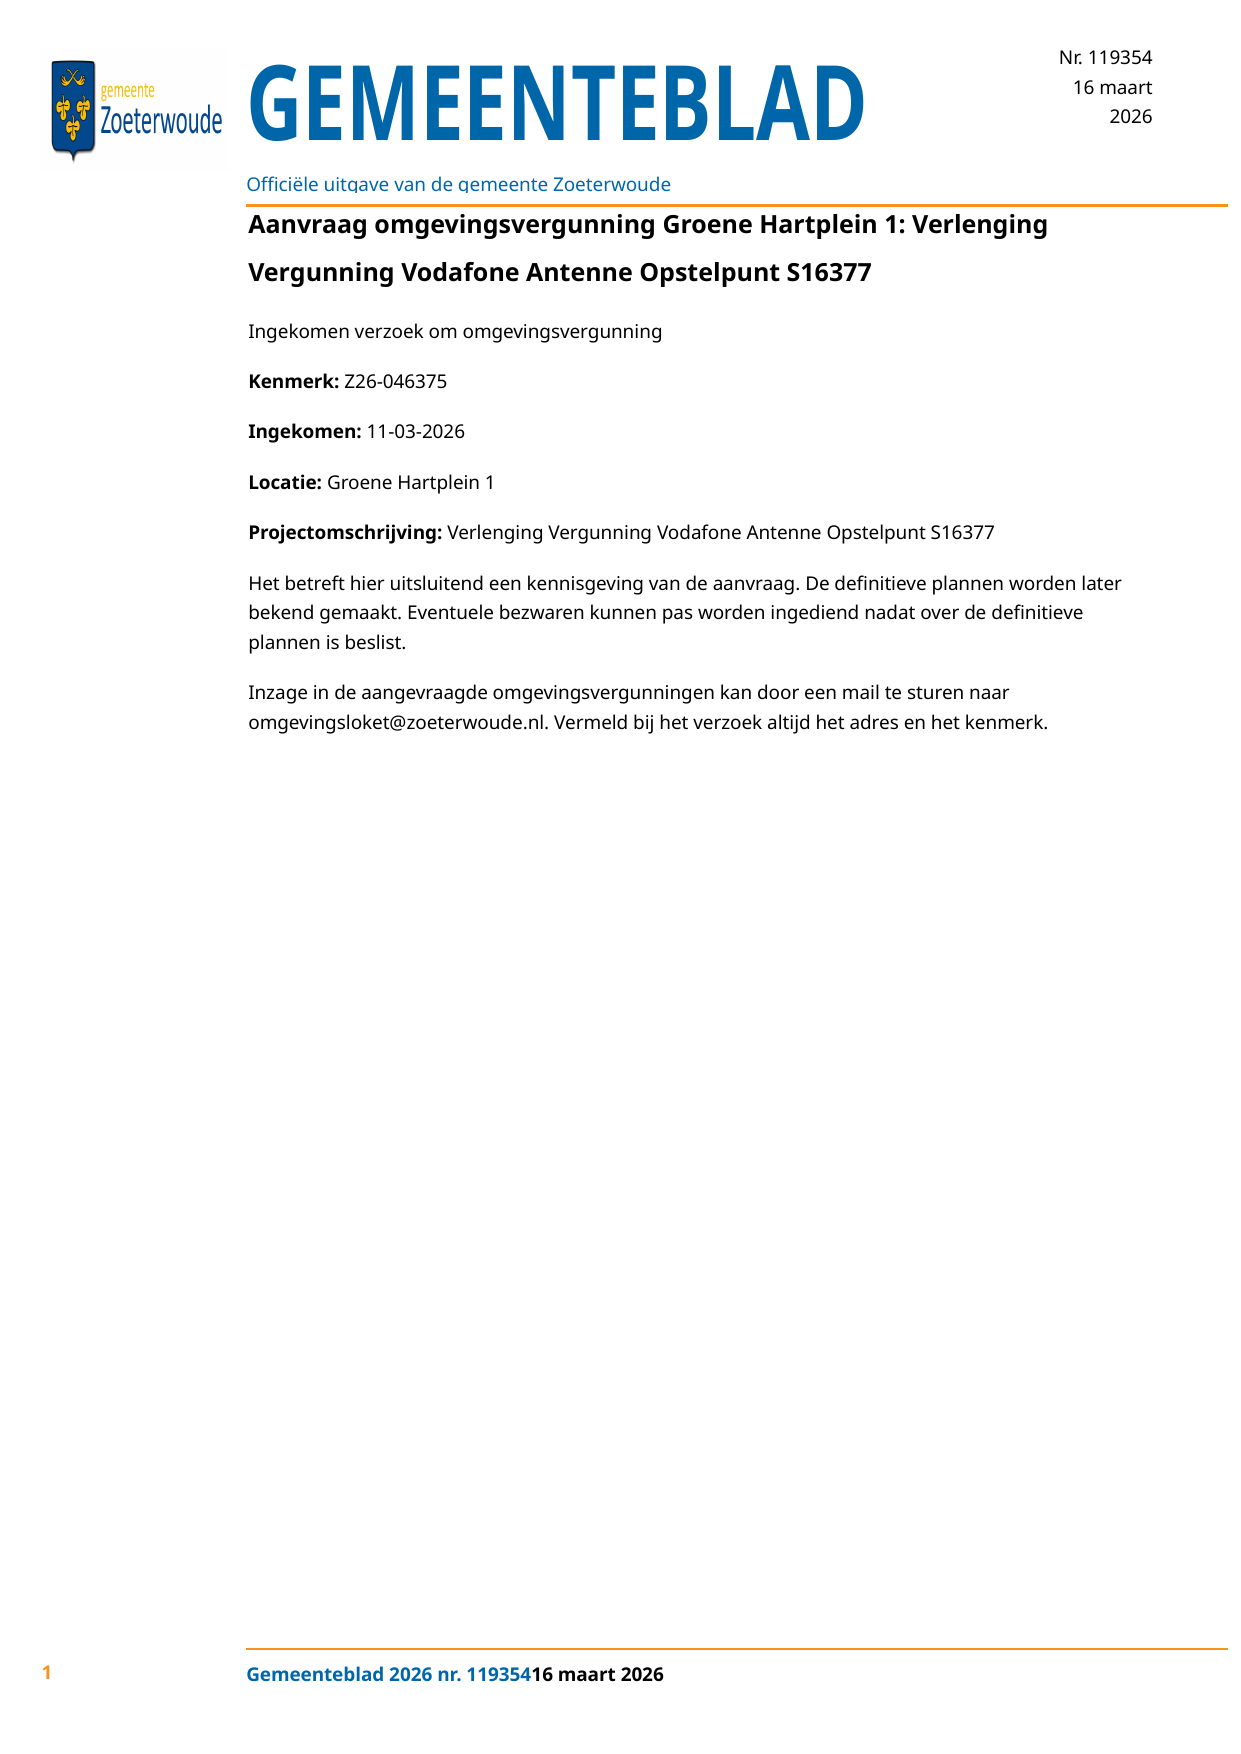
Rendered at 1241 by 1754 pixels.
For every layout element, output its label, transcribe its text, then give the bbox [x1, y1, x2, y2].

text Ingekomen verzoek om omgevingsvergunning [248, 318, 1152, 344]
text Kenmerk: Z26-046375 [248, 368, 1152, 394]
text Ingekomen: 11-03-2026 [248, 419, 1152, 444]
text Projectomschrijving: Verlenging Vergunning Vodafone Antenne Opstelpunt S16377 [248, 519, 1152, 545]
picture [41, 47, 231, 172]
text Inzage in de aangevraagde omgevingsvergunningen kan door een mail te sturen naar omgevingsloket@zoeterwoude.nl. Vermeld bij het verzoek altijd het adres en het kenmerk. [248, 679, 1152, 735]
text Locatie: Groene Hartplein 1 [248, 469, 1152, 495]
text Aanvraag omgevingsvergunning Groene Hartplein 1: Verlenging Vergunning Vodafone Antenne Opstelpunt S16377 [248, 207, 1152, 288]
text Het betreft hier uitsluitend een kennisgeving van de aanvraag. De definitieve plannen worden later bekend gemaakt. Eventuele bezwaren kunnen pas worden ingediend nadat over de definitieve plannen is beslist. [248, 570, 1152, 655]
